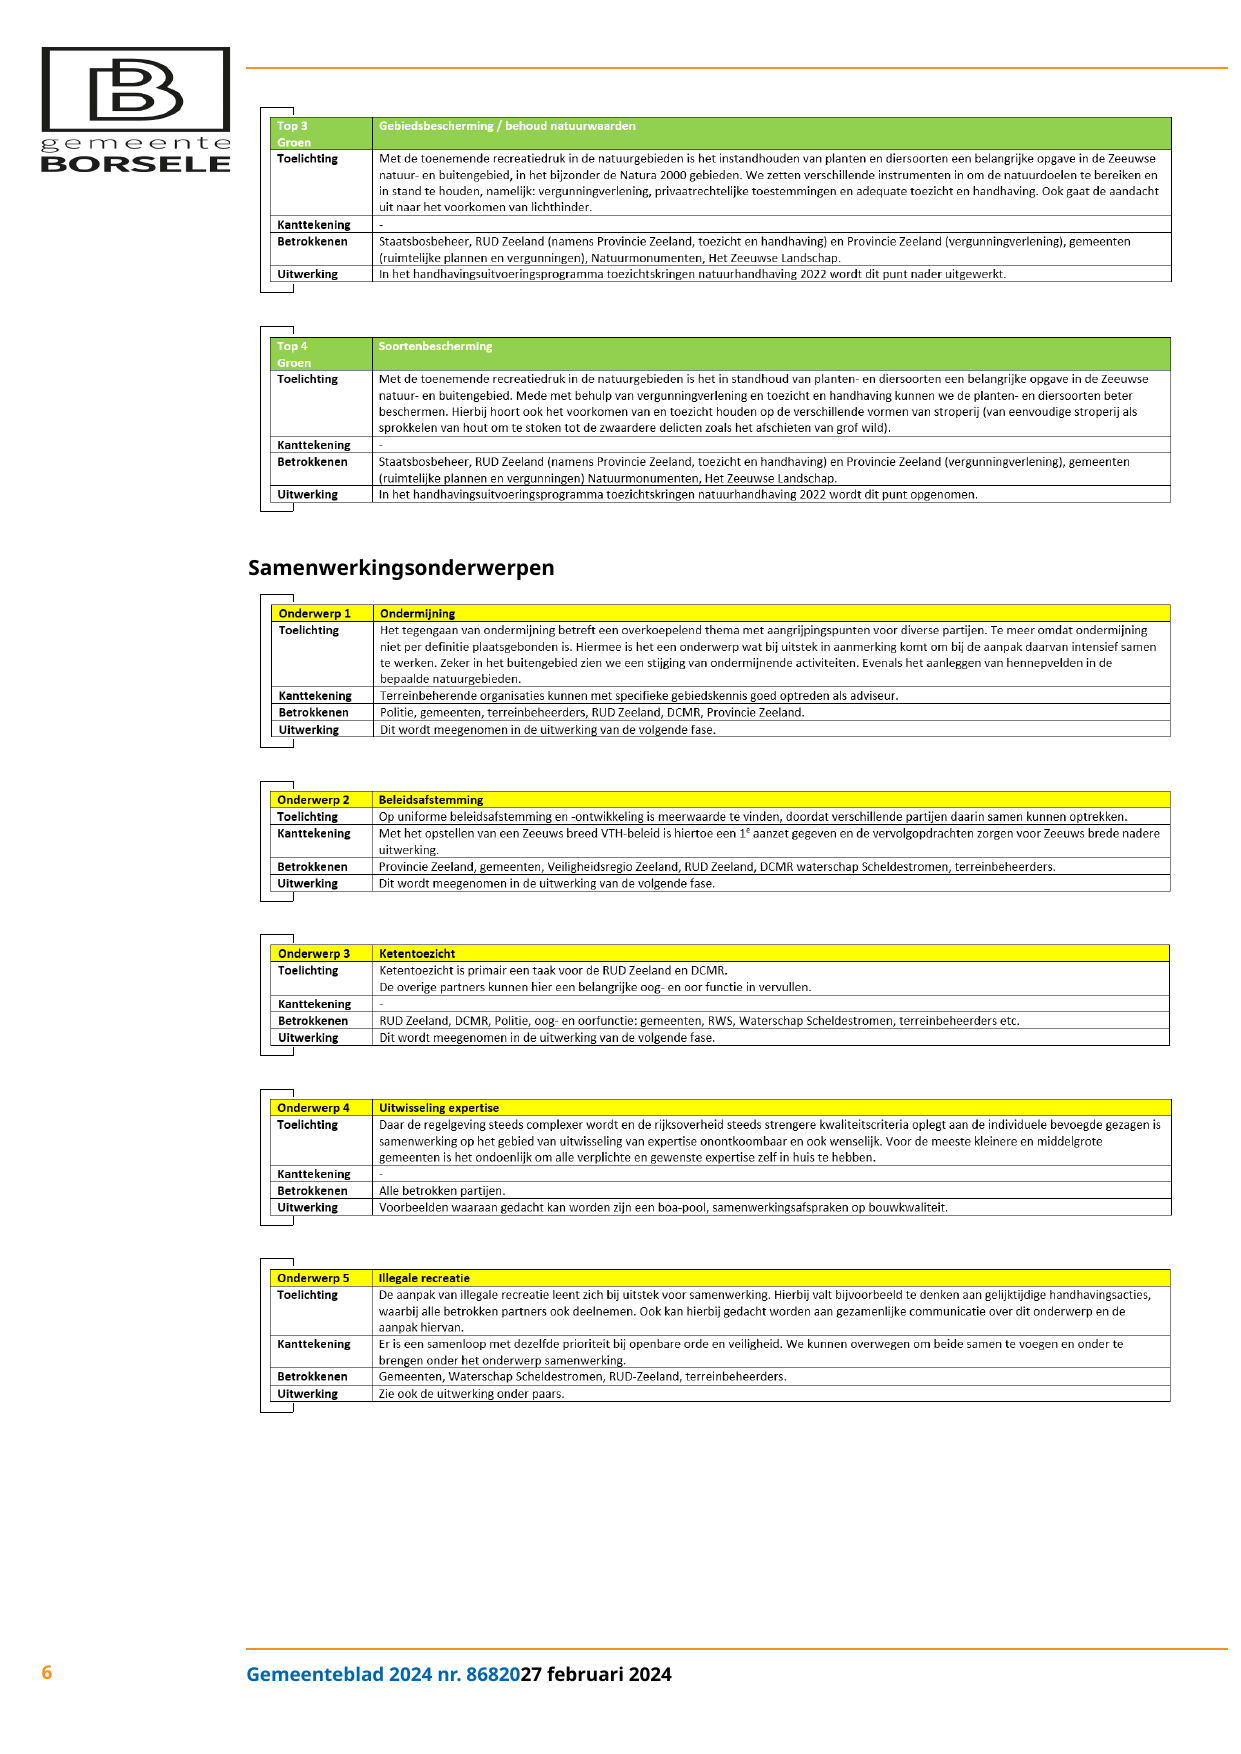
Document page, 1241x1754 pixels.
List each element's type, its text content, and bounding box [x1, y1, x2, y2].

picture [268, 789, 1173, 892]
picture [268, 115, 1173, 284]
picture [268, 602, 1173, 739]
picture [268, 1097, 1173, 1216]
picture [268, 943, 1173, 1047]
text Samenwerkingsonderwerpen [248, 553, 1152, 582]
picture [41, 47, 231, 172]
picture [268, 334, 1173, 503]
picture [268, 1266, 1173, 1403]
